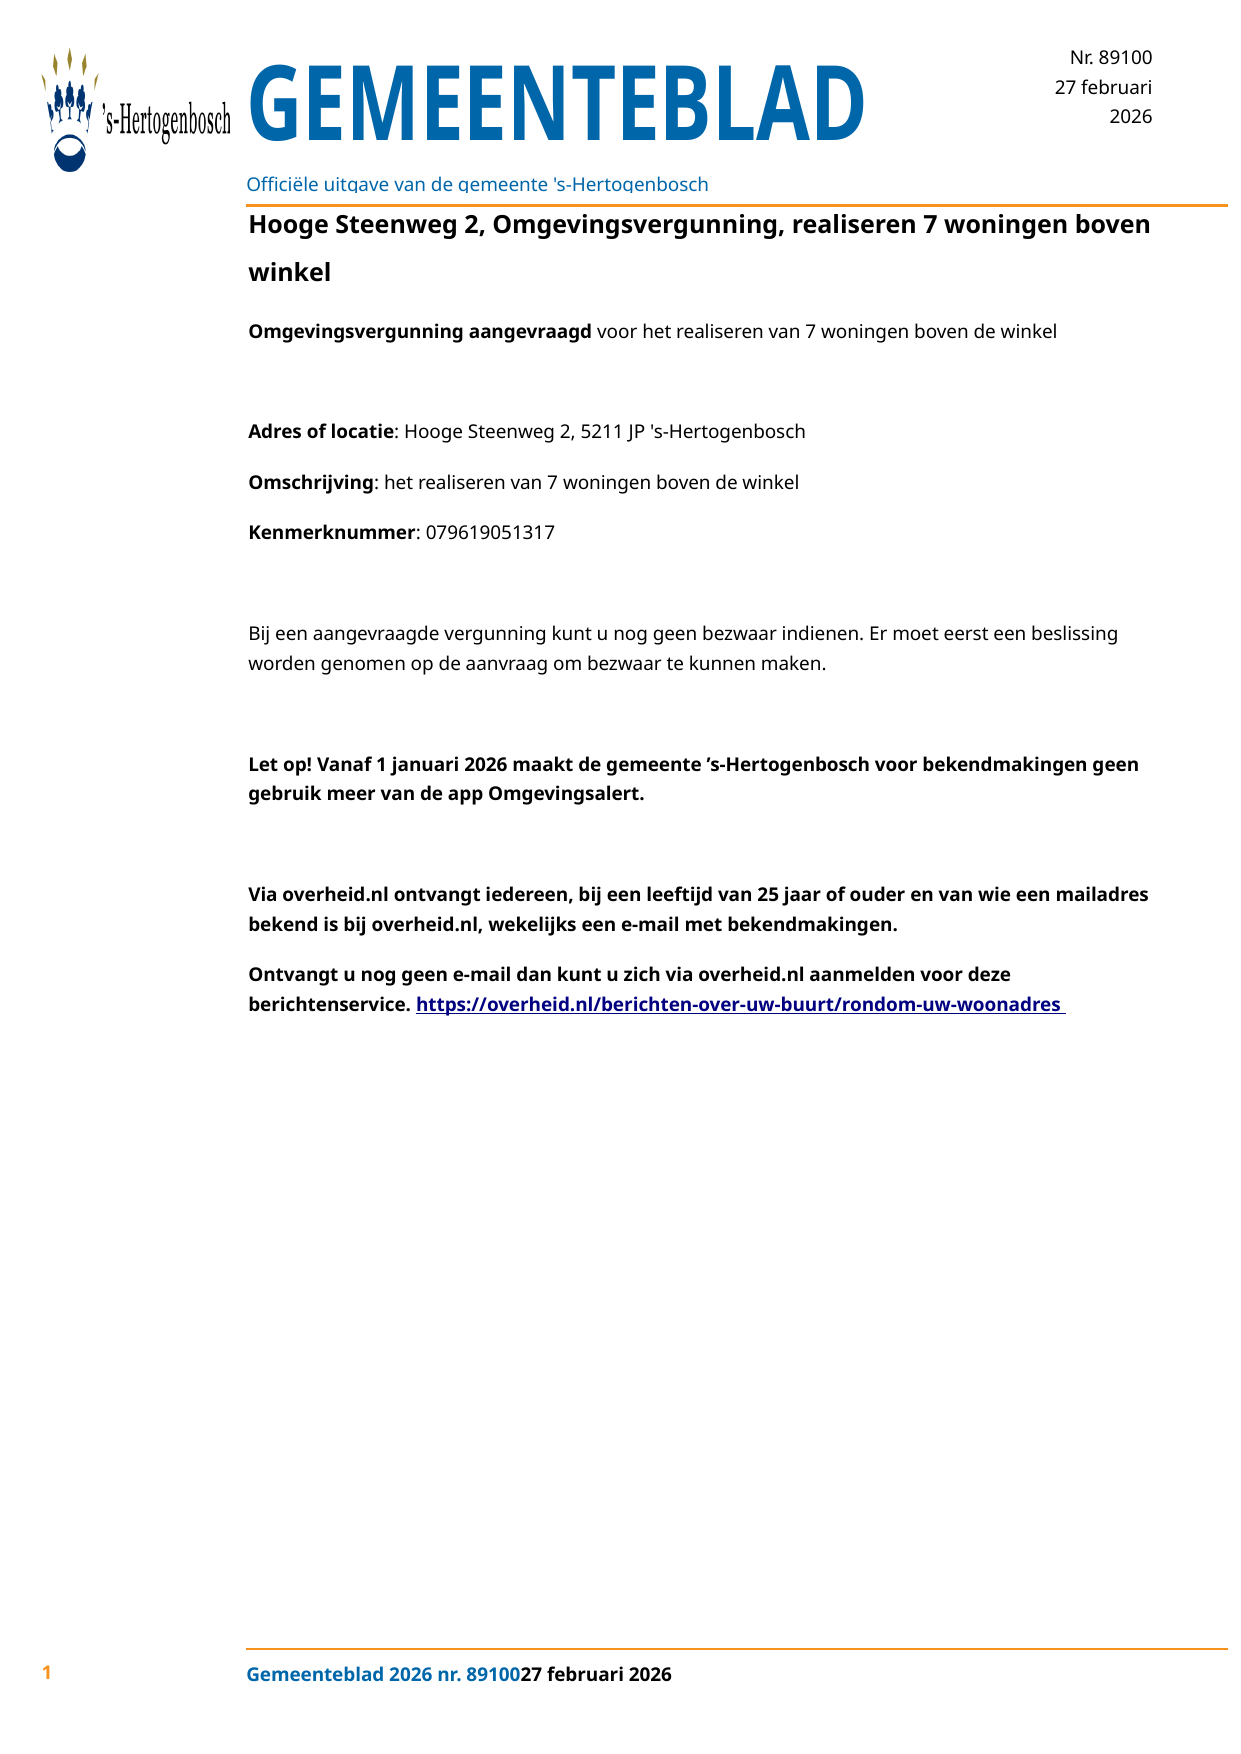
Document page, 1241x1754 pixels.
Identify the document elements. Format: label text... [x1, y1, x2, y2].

text Omgevingsvergunning aangevraagd voor het realiseren van 7 woningen boven de winkel [248, 318, 1152, 344]
text Bij een aangevraagde vergunning kunt u nog geen bezwaar indienen. Er moet eerst een beslissing worden genomen op de aanvraag om bezwaar te kunnen maken. [248, 620, 1152, 676]
text Via overheid.nl ontvangt iedereen, bij een leeftijd van 25 jaar of ouder en van wie een mailadres bekend is bij overheid.nl, wekelijks een e-mail met bekendmakingen. [248, 881, 1152, 937]
text Omschrijving: het realiseren van 7 woningen boven de winkel [248, 469, 1152, 495]
text Hooge Steenweg 2, Omgevingsvergunning, realiseren 7 woningen boven winkel [248, 207, 1152, 288]
picture [41, 47, 231, 172]
text Kenmerknummer: 079619051317 [248, 519, 1152, 545]
text Ontvangt u nog geen e-mail dan kunt u zich via overheid.nl aanmelden voor deze berichtenservice. https://overheid.nl/berichten-over-uw-buurt/rondom-uw-woonadres [248, 961, 1152, 1017]
text Adres of locatie: Hooge Steenweg 2, 5211 JP 's-Hertogenbosch [248, 419, 1152, 444]
text Let op! Vanaf 1 januari 2026 maakt de gemeente ’s-Hertogenbosch voor bekendmakingen geen gebruik meer van de app Omgevingsalert. [248, 751, 1152, 806]
